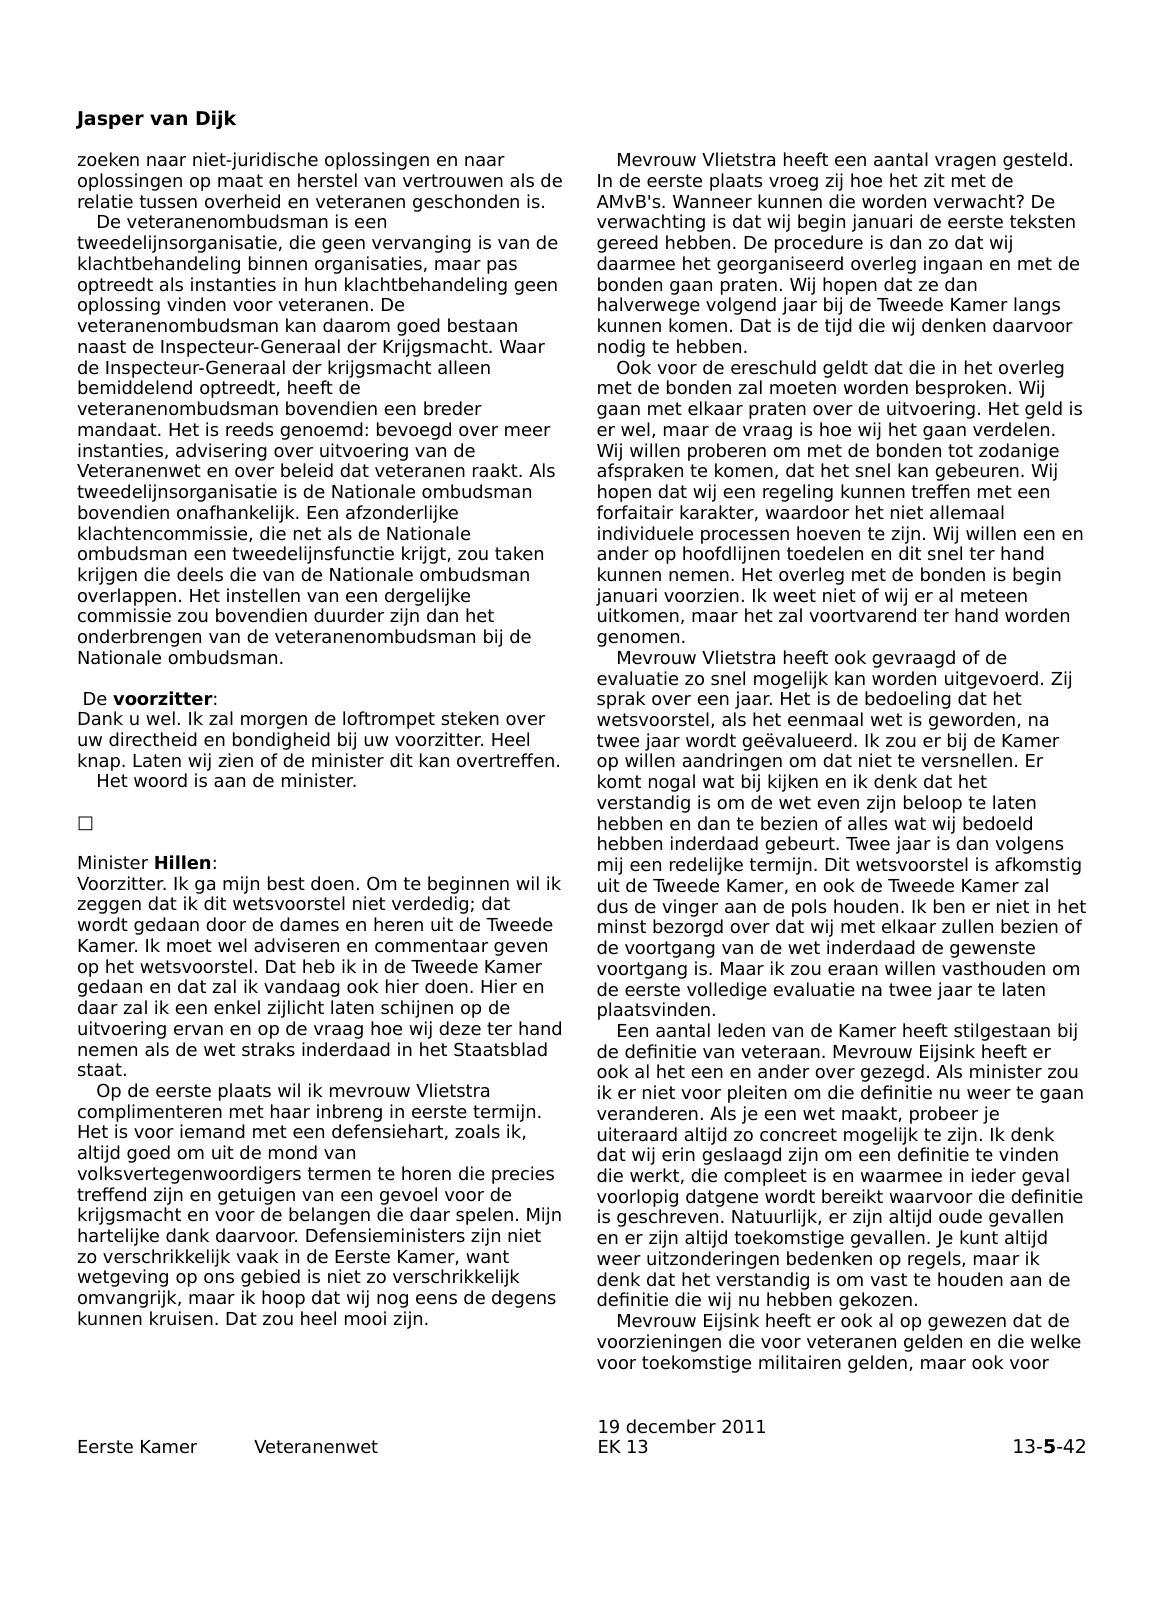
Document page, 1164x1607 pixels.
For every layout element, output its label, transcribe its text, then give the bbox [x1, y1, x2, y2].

text Mevrouw Eijsink heeft er ook al op gewezen dat de voorzieningen die voor veteranen gelden en die welke voor toekomstige militairen gelden, maar ook voor [596, 1311, 1087, 1373]
text De veteranenombudsman is een tweedelijnsorganisatie, die geen vervanging is van de klachtbehandeling binnen organisaties, maar pas optreedt als instanties in hun klachtbehandeling geen oplossing vinden voor veteranen. De veteranenombudsman kan daarom goed bestaan naast de Inspecteur-Generaal der Krijgsmacht. Waar de Inspecteur-Generaal der krijgsmacht alleen bemiddelend optreedt, heeft de veteranenombudsman bovendien een breder mandaat. Het is reeds genoemd: bevoegd over meer instanties, advisering over uitvoering van de Veteranenwet en over beleid dat veteranen raakt. Als tweedelijnsorganisatie is de Nationale ombudsman bovendien onafhankelijk. Een afzonderlijke klachtencommissie, die net als de Nationale ombudsman een tweedelijnsfunctie krijgt, zou taken krijgen die deels die van de Nationale ombudsman overlappen. Het instellen van een dergelijke commissie zou bovendien duurder zijn dan het onderbrengen van de veteranenombudsman bij de Nationale ombudsman. [77, 212, 567, 668]
text Op de eerste plaats wil ik mevrouw Vlietstra complimenteren met haar inbreng in eerste termijn. Het is voor iemand met een defensiehart, zoals ik, altijd goed om uit de mond van volksvertegenwoordigers termen te horen die precies treffend zijn en getuigen van een gevoel voor de krijgsmacht en voor de belangen die daar spelen. Mijn hartelijke dank daarvoor. Defensieministers zijn niet zo verschrikkelijk vaak in de Eerste Kamer, want wetgeving op ons gebied is niet zo verschrikkelijk omvangrijk, maar ik hoop dat wij nog eens de degens kunnen kruisen. Dat zou heel mooi zijn. [77, 1081, 567, 1329]
text Het woord is aan de minister. [77, 771, 567, 792]
text zoeken naar niet-juridische oplossingen en naar oplossingen op maat en herstel van vertrouwen als de relatie tussen overheid en veteranen geschonden is. [77, 150, 567, 212]
text Dank u wel. Ik zal morgen de loftrompet steken over uw directheid en bondigheid bij uw voorzitter. Heel knap. Laten wij zien of de minister dit kan overtreffen. [77, 709, 567, 771]
text □ [77, 812, 567, 833]
text Minister Hillen: [77, 853, 567, 873]
text De voorzitter: [77, 688, 567, 709]
text Ook voor de ereschuld geldt dat die in het overleg met de bonden zal moeten worden besproken. Wij gaan met elkaar praten over de uitvoering. Het geld is er wel, maar de vraag is hoe wij het gaan verdelen. Wij willen proberen om met de bonden tot zodanige afspraken te komen, dat het snel kan gebeuren. Wij hopen dat wij een regeling kunnen treffen met een forfaitair karakter, waardoor het niet allemaal individuele processen hoeven te zijn. Wij willen een en ander op hoofdlijnen toedelen en dit snel ter hand kunnen nemen. Het overleg met de bonden is begin januari voorzien. Ik weet niet of wij er al meteen uitkomen, maar het zal voortvarend ter hand worden genomen. [596, 357, 1087, 648]
text Mevrouw Vlietstra heeft een aantal vragen gesteld. In de eerste plaats vroeg zij hoe het zit met de AMvB's. Wanneer kunnen die worden verwacht? De verwachting is dat wij begin januari de eerste teksten gereed hebben. De procedure is dan zo dat wij daarmee het georganiseerd overleg ingaan en met de bonden gaan praten. Wij hopen dat ze dan halverwege volgend jaar bij de Tweede Kamer langs kunnen komen. Dat is de tijd die wij denken daarvoor nodig te hebben. [596, 150, 1087, 357]
text Voorzitter. Ik ga mijn best doen. Om te beginnen wil ik zeggen dat ik dit wetsvoorstel niet verdedig; dat wordt gedaan door de dames en heren uit de Tweede Kamer. Ik moet wel adviseren en commentaar geven op het wetsvoorstel. Dat heb ik in de Tweede Kamer gedaan en dat zal ik vandaag ook hier doen. Hier en daar zal ik een enkel zijlicht laten schijnen op de uitvoering ervan en op de vraag hoe wij deze ter hand nemen als de wet straks inderdaad in het Staatsblad staat. [77, 873, 567, 1081]
text Een aantal leden van de Kamer heeft stilgestaan bij de definitie van veteraan. Mevrouw Eijsink heeft er ook al het een en ander over gezegd. Als minister zou ik er niet voor pleiten om die definitie nu weer te gaan veranderen. Als je een wet maakt, probeer je uiteraard altijd zo concreet mogelijk te zijn. Ik denk dat wij erin geslaagd zijn om een definitie te vinden die werkt, die compleet is en waarmee in ieder geval voorlopig datgene wordt bereikt waarvoor die definitie is geschreven. Natuurlijk, er zijn altijd oude gevallen en er zijn altijd toekomstige gevallen. Je kunt altijd weer uitzonderingen bedenken op regels, maar ik denk dat het verstandig is om vast te houden aan de definitie die wij nu hebben gekozen. [596, 1021, 1087, 1311]
text Mevrouw Vlietstra heeft ook gevraagd of de evaluatie zo snel mogelijk kan worden uitgevoerd. Zij sprak over een jaar. Het is de bedoeling dat het wetsvoorstel, als het eenmaal wet is geworden, na twee jaar wordt geëvalueerd. Ik zou er bij de Kamer op willen aandringen om dat niet te versnellen. Er komt nogal wat bij kijken en ik denk dat het verstandig is om de wet even zijn beloop te laten hebben en dan te bezien of alles wat wij bedoeld hebben inderdaad gebeurt. Twee jaar is dan volgens mij een redelijke termijn. Dit wetsvoorstel is afkomstig uit de Tweede Kamer, en ook de Tweede Kamer zal dus de vinger aan de pols houden. Ik ben er niet in het minst bezorgd over dat wij met elkaar zullen bezien of de voortgang van de wet inderdaad de gewenste voortgang is. Maar ik zou eraan willen vasthouden om de eerste volledige evaluatie na twee jaar te laten plaatsvinden. [596, 648, 1087, 1021]
